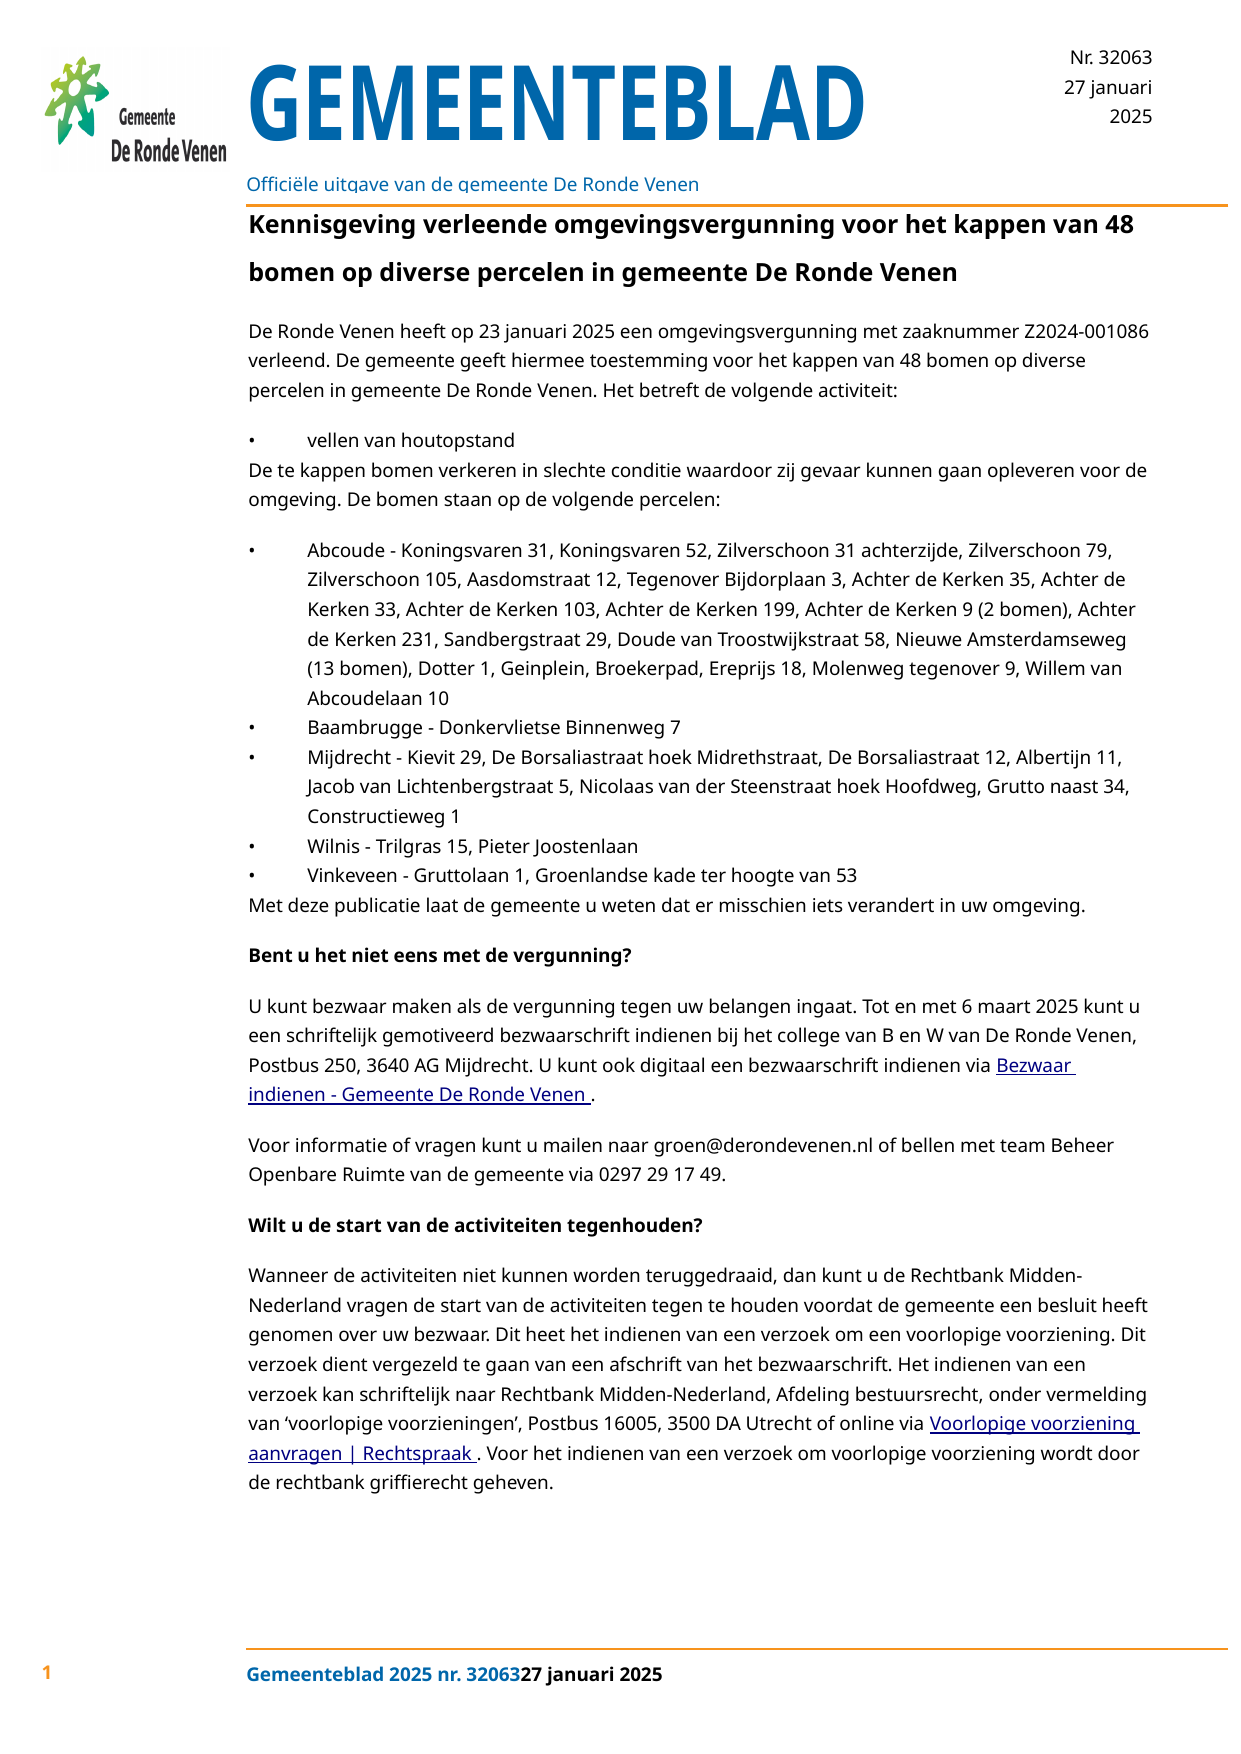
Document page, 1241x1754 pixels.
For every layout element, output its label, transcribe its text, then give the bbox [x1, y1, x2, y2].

text De Ronde Venen heeft op 23 januari 2025 een omgevingsvergunning met zaaknummer Z2024-001086 verleend. De gemeente geeft hiermee toestemming voor het kappen van 48 bomen op diverse percelen in gemeente De Ronde Venen. Het betreft de volgende activiteit: [248, 318, 1152, 403]
list Baambrugge - Donkervlietse Binnenweg 7 [248, 714, 1152, 740]
text Kennisgeving verleende omgevingsvergunning voor het kappen van 48 bomen op diverse percelen in gemeente De Ronde Venen [248, 207, 1152, 288]
list Abcoude - Koningsvaren 31, Koningsvaren 52, Zilverschoon 31 achterzijde, Zilverschoon 79, Zilverschoon 105, Aasdomstraat 12, Tegenover Bijdorplaan 3, Achter de Kerken 35, Achter de Kerken 33, Achter de Kerken 103, Achter de Kerken 199, Achter de Kerken 9 (2 bomen), Achter de Kerken 231, Sandbergstraat 29, Doude van Troostwijkstraat 58, Nieuwe Amsterdamseweg (13 bomen), Dotter 1, Geinplein, Broekerpad, Ereprijs 18, Molenweg tegenover 9, Willem van Abcoudelaan 10 [248, 537, 1152, 711]
list Wilnis - Trilgras 15, Pieter Joostenlaan [248, 833, 1152, 859]
text Met deze publicatie laat de gemeente u weten dat er misschien iets verandert in uw omgeving. [248, 892, 1152, 918]
text Bent u het niet eens met de vergunning? [248, 942, 1152, 968]
list Mijdrecht - Kievit 29, De Borsaliastraat hoek Midrethstraat, De Borsaliastraat 12, Albertijn 11, Jacob van Lichtenbergstraat 5, Nicolaas van der Steenstraat hoek Hoofdweg, Grutto naast 34, Constructieweg 1 [248, 744, 1152, 829]
text Voor informatie of vragen kunt u mailen naar groen@derondevenen.nl of bellen met team Beheer Openbare Ruimte van de gemeente via 0297 29 17 49. [248, 1132, 1152, 1187]
list vellen van houtopstand [248, 427, 1152, 453]
text Wilt u de start van de activiteiten tegenhouden? [248, 1212, 1152, 1238]
text U kunt bezwaar maken als de vergunning tegen uw belangen ingaat. Tot en met 6 maart 2025 kunt u een schriftelijk gemotiveerd bezwaarschrift indienen bij het college van B en W van De Ronde Venen, Postbus 250, 3640 AG Mijdrecht. U kunt ook digitaal een bezwaarschrift indienen via Bezwaar indienen - Gemeente De Ronde Venen . [248, 993, 1152, 1107]
text De te kappen bomen verkeren in slechte conditie waardoor zij gevaar kunnen gaan opleveren voor de omgeving. De bomen staan op de volgende percelen: [248, 457, 1152, 512]
text Wanneer de activiteiten niet kunnen worden teruggedraaid, dan kunt u de Rechtbank Midden-Nederland vragen de start van de activiteiten tegen te houden voordat de gemeente een besluit heeft genomen over uw bezwaar. Dit heet het indienen van een verzoek om een voorlopige voorziening. Dit verzoek dient vergezeld te gaan van een afschrift van het bezwaarschrift. Het indienen van een verzoek kan schriftelijk naar Rechtbank Midden-Nederland, Afdeling bestuursrecht, onder vermelding van ‘voorlopige voorzieningen’, Postbus 16005, 3500 DA Utrecht of online via Voorlopige voorziening aanvragen | Rechtspraak . Voor het indienen van een verzoek om voorlopige voorziening wordt door de rechtbank griffierecht geheven. [248, 1262, 1152, 1495]
picture [41, 47, 231, 172]
list Vinkeveen - Gruttolaan 1, Groenlandse kade ter hoogte van 53 [248, 862, 1152, 888]
